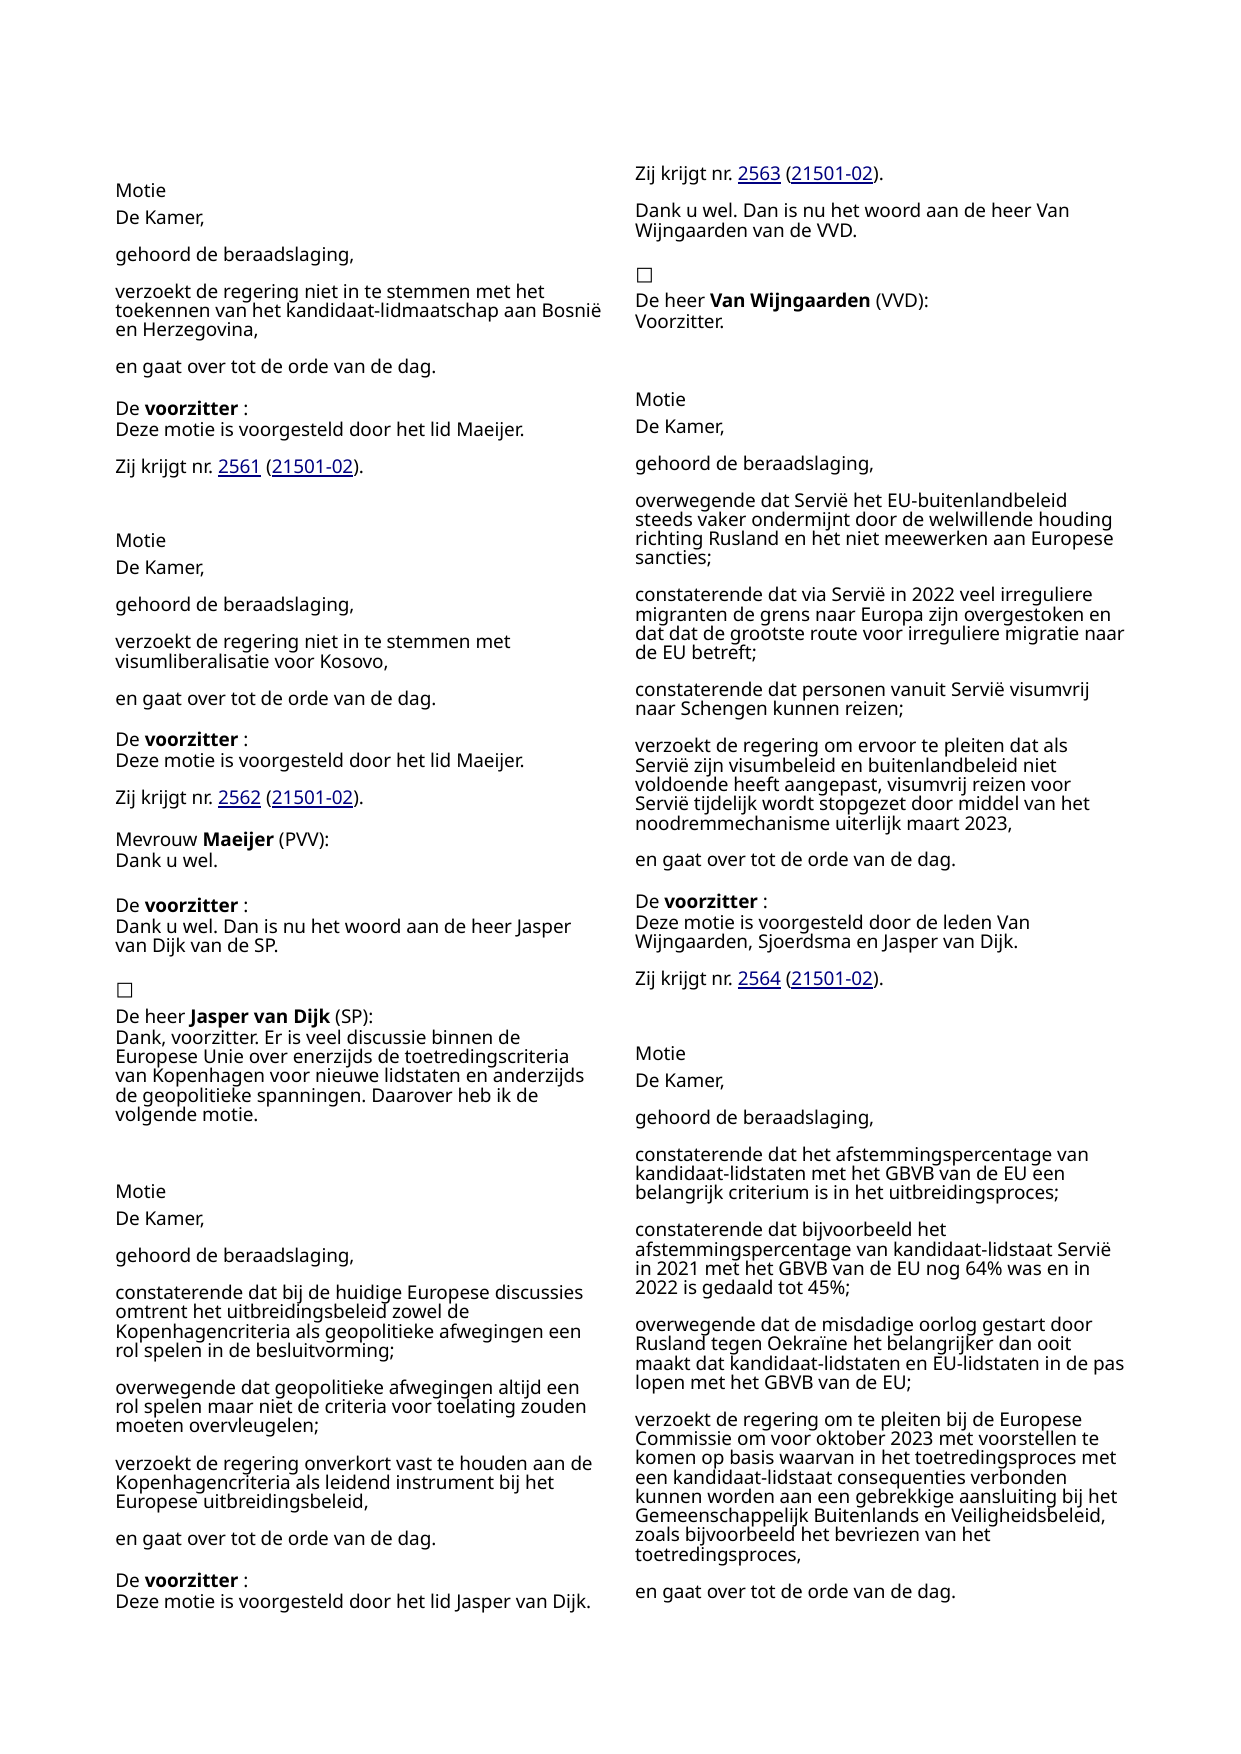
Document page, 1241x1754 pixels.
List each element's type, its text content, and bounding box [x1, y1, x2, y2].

text overwegende dat geopolitieke afwegingen altijd een rol spelen maar niet de criteria voor toelating zouden moeten overvleugelen; [115, 1379, 605, 1437]
text De voorzitter : [115, 1567, 605, 1593]
text constaterende dat bij de huidige Europese discussies omtrent het uitbreidingsbeleid zowel de Kopenhagencriteria als geopolitieke afwegingen een rol spelen in de besluitvorming; [115, 1284, 605, 1361]
text en gaat over tot de orde van de dag. [635, 1583, 1125, 1602]
text De heer Van Wijngaarden (VVD): [635, 287, 1125, 313]
text De Kamer, [115, 559, 605, 579]
text Motie [115, 177, 605, 203]
text Deze motie is voorgesteld door het lid Maeijer. [115, 421, 605, 440]
text Deze motie is voorgesteld door het lid Jasper van Dijk. [115, 1593, 605, 1612]
text De heer Jasper van Dijk (SP): [115, 1003, 605, 1029]
text en gaat over tot de orde van de dag. [115, 358, 605, 378]
text De voorzitter : [115, 395, 605, 421]
text De Kamer, [635, 1072, 1125, 1091]
text verzoekt de regering om te pleiten bij de Europese Commissie om voor oktober 2023 met voorstellen te komen op basis waarvan in het toetredingsproces met een kandidaat-lidstaat consequenties verbonden kunnen worden aan een gebrekkige aansluiting bij het Gemeenschappelijk Buitenlands en Veiligheidsbeleid, zoals bijvoorbeeld het bevriezen van het toetredingsproces, [635, 1411, 1125, 1565]
text Zij krijgt nr. 2562 (21501-02). [115, 789, 605, 808]
text De voorzitter : [115, 892, 605, 918]
text en gaat over tot de orde van de dag. [635, 851, 1125, 871]
text overwegende dat de misdadige oorlog gestart door Rusland tegen Oekraïne het belangrijker dan ooit maakt dat kandidaat-lidstaten en EU-lidstaten in de pas lopen met het GBVB van de EU; [635, 1316, 1125, 1393]
text Mevrouw Maeijer (PVV): [115, 826, 605, 852]
text verzoekt de regering niet in te stemmen met het toekennen van het kandidaat-lidmaatschap aan Bosnië en Herzegovina, [115, 283, 605, 341]
text verzoekt de regering onverkort vast te houden aan de Kopenhagencriteria als leidend instrument bij het Europese uitbreidingsbeleid, [115, 1454, 605, 1512]
text gehoord de beraadslaging, [115, 1247, 605, 1266]
text Dank u wel. Dan is nu het woord aan de heer Jasper van Dijk van de SP. [115, 918, 605, 956]
text De Kamer, [115, 1210, 605, 1229]
text De Kamer, [115, 209, 605, 228]
text en gaat over tot de orde van de dag. [115, 689, 605, 709]
text Dank u wel. [115, 852, 605, 871]
text De Kamer, [635, 418, 1125, 437]
text constaterende dat bijvoorbeeld het afstemmingspercentage van kandidaat-lidstaat Servië in 2021 met het GBVB van de EU nog 64% was en in 2022 is gedaald tot 45%; [635, 1221, 1125, 1298]
text gehoord de beraadslaging, [115, 246, 605, 265]
text overwegende dat Servië het EU-buitenlandbeleid steeds vaker ondermijnt door de welwillende houding richting Rusland en het niet meewerken aan Europese sancties; [635, 492, 1125, 569]
text Motie [635, 1040, 1125, 1066]
text ⬜ [115, 977, 605, 1003]
text Motie [115, 528, 605, 553]
text gehoord de beraadslaging, [635, 454, 1125, 474]
text verzoekt de regering niet in te stemmen met visumliberalisatie voor Kosovo, [115, 633, 605, 672]
text Dank, voorzitter. Er is veel discussie binnen de Europese Unie over enerzijds de toetredingscriteria van Kopenhagen voor nieuwe lidstaten en anderzijds de geopolitieke spanningen. Daarover heb ik de volgende motie. [115, 1029, 605, 1125]
text en gaat over tot de orde van de dag. [115, 1530, 605, 1549]
text Motie [115, 1178, 605, 1204]
text constaterende dat het afstemmingspercentage van kandidaat-lidstaten met het GBVB van de EU een belangrijk criterium is in het uitbreidingsproces; [635, 1146, 1125, 1203]
text constaterende dat via Servië in 2022 veel irreguliere migranten de grens naar Europa zijn overgestoken en dat dat de grootste route voor irreguliere migratie naar de EU betreft; [635, 586, 1125, 663]
text Motie [635, 386, 1125, 412]
text Deze motie is voorgesteld door de leden Van Wijngaarden, Sjoerdsma en Jasper van Dijk. [635, 914, 1125, 953]
text Zij krijgt nr. 2564 (21501-02). [635, 970, 1125, 990]
text Deze motie is voorgesteld door het lid Maeijer. [115, 752, 605, 772]
text gehoord de beraadslaging, [115, 596, 605, 616]
text Zij krijgt nr. 2563 (21501-02). [635, 165, 1125, 184]
text verzoekt de regering om ervoor te pleiten dat als Servië zijn visumbeleid en buitenlandbeleid niet voldoende heeft aangepast, visumvrij reizen voor Servië tijdelijk wordt stopgezet door middel van het noodremmechanisme uiterlijk maart 2023, [635, 737, 1125, 834]
text gehoord de beraadslaging, [635, 1109, 1125, 1128]
text Voorzitter. [635, 313, 1125, 332]
text De voorzitter : [635, 888, 1125, 914]
text ⬜ [635, 262, 1125, 287]
text Dank u wel. Dan is nu het woord aan de heer Van Wijngaarden van de VVD. [635, 202, 1125, 241]
text De voorzitter : [115, 727, 605, 752]
text constaterende dat personen vanuit Servië visumvrij naar Schengen kunnen reizen; [635, 681, 1125, 720]
text Zij krijgt nr. 2561 (21501-02). [115, 458, 605, 477]
